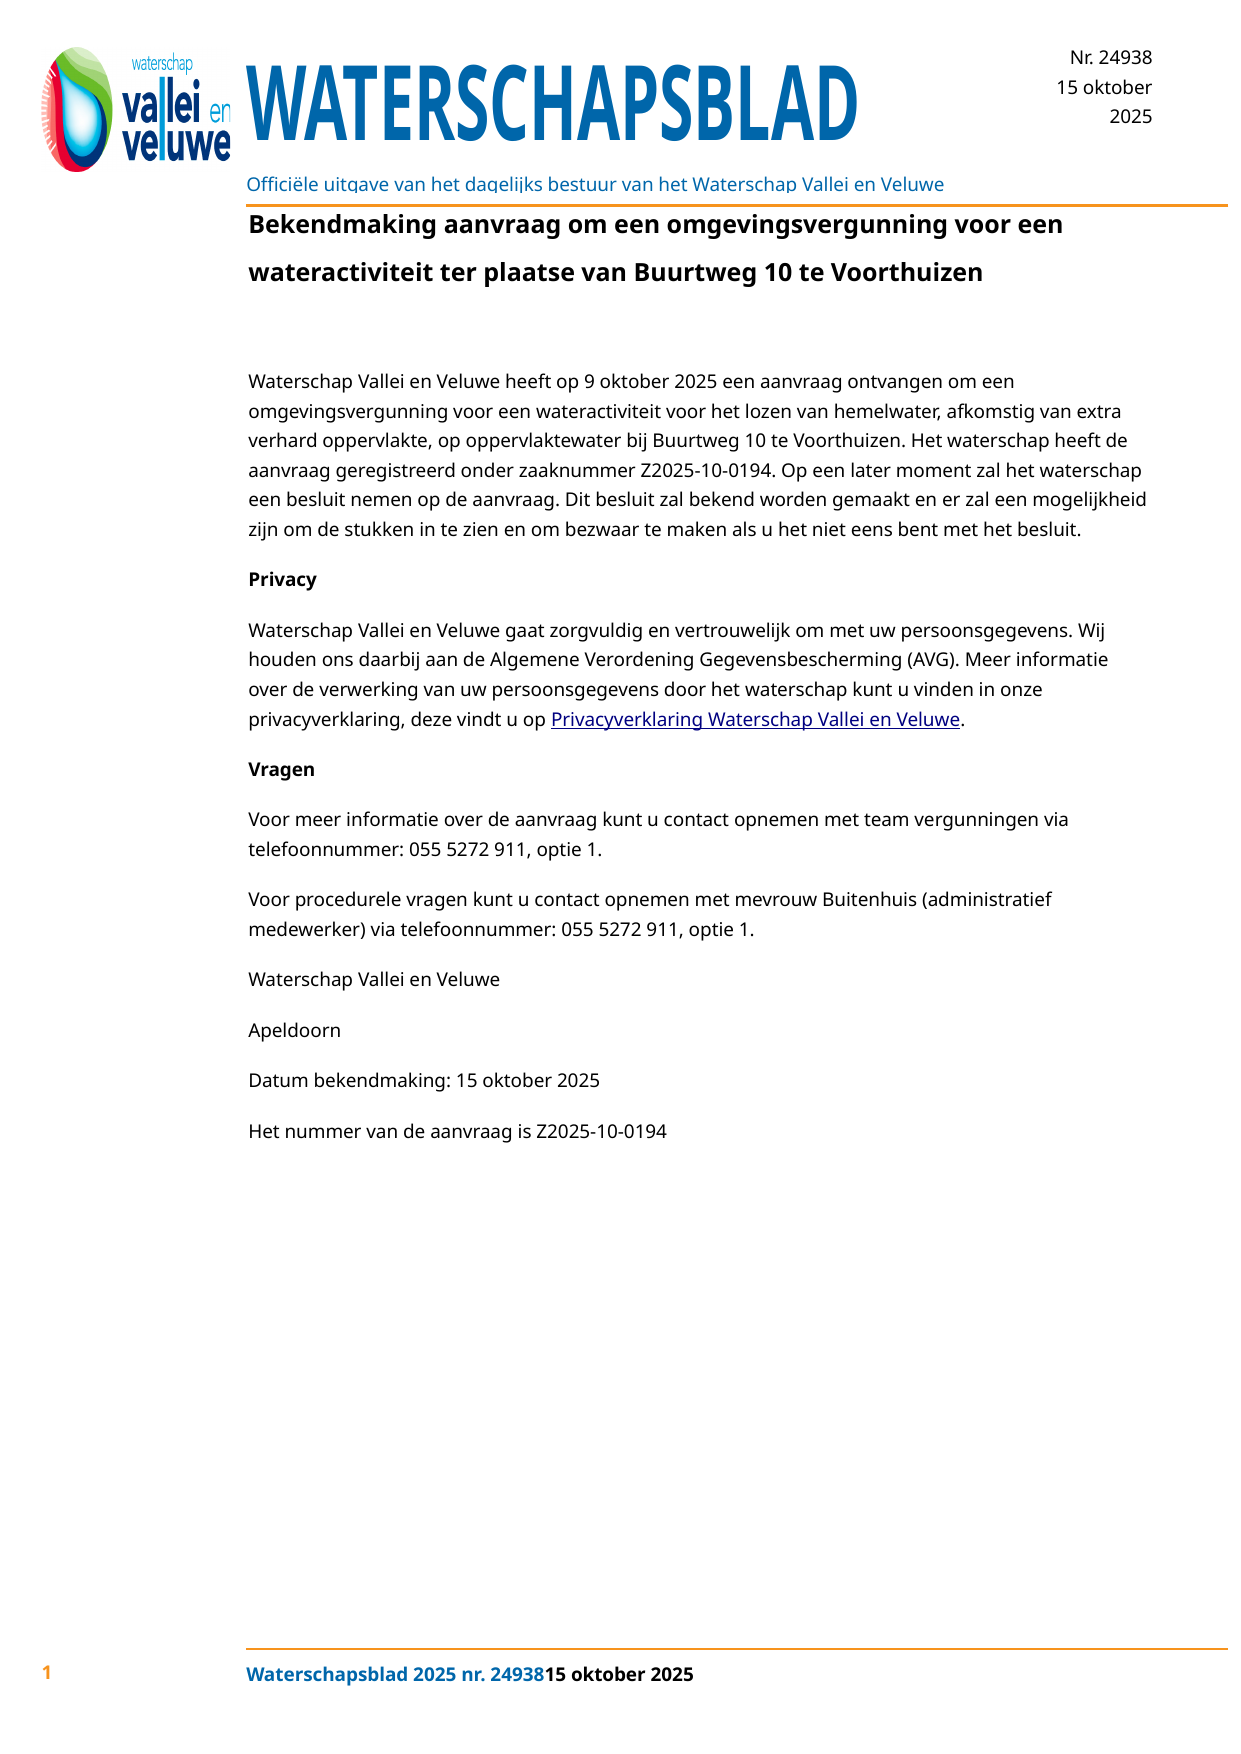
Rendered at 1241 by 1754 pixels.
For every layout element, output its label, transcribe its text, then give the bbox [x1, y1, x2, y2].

text Waterschap Vallei en Veluwe heeft op 9 oktober 2025 een aanvraag ontvangen om een omgevingsvergunning voor een wateractiviteit voor het lozen van hemelwater, afkomstig van extra verhard oppervlakte, op oppervlaktewater bij Buurtweg 10 te Voorthuizen. Het waterschap heeft de aanvraag geregistreerd onder zaaknummer Z2025-10-0194. Op een later moment zal het waterschap een besluit nemen op de aanvraag. Dit besluit zal bekend worden gemaakt en er zal een mogelijkheid zijn om de stukken in te zien en om bezwaar te maken als u het niet eens bent met het besluit. [248, 368, 1152, 542]
text Vragen [248, 756, 1152, 782]
text Voor procedurele vragen kunt u contact opnemen met mevrouw Buitenhuis (administratief medewerker) via telefoonnummer: 055 5272 911, optie 1. [248, 887, 1152, 942]
text Waterschap Vallei en Veluwe [248, 967, 1152, 992]
text Voor meer informatie over de aanvraag kunt u contact opnemen met team vergunningen via telefoonnummer: 055 5272 911, optie 1. [248, 807, 1152, 862]
text Datum bekendmaking: 15 oktober 2025 [248, 1067, 1152, 1093]
text Privacy [248, 567, 1152, 592]
picture [41, 47, 231, 172]
text Waterschap Vallei en Veluwe gaat zorgvuldig en vertrouwelijk om met uw persoonsgegevens. Wij houden ons daarbij aan de Algemene Verordening Gegevensbescherming (AVG). Meer informatie over de verwerking van uw persoonsgegevens door het waterschap kunt u vinden in onze privacyverklaring, deze vindt u op Privacyverklaring Waterschap Vallei en Veluwe. [248, 617, 1152, 732]
text Het nummer van de aanvraag is Z2025-10-0194 [248, 1118, 1152, 1144]
text Apeldoorn [248, 1017, 1152, 1043]
text Bekendmaking aanvraag om een omgevingsvergunning voor een wateractiviteit ter plaatse van Buurtweg 10 te Voorthuizen [248, 207, 1152, 288]
